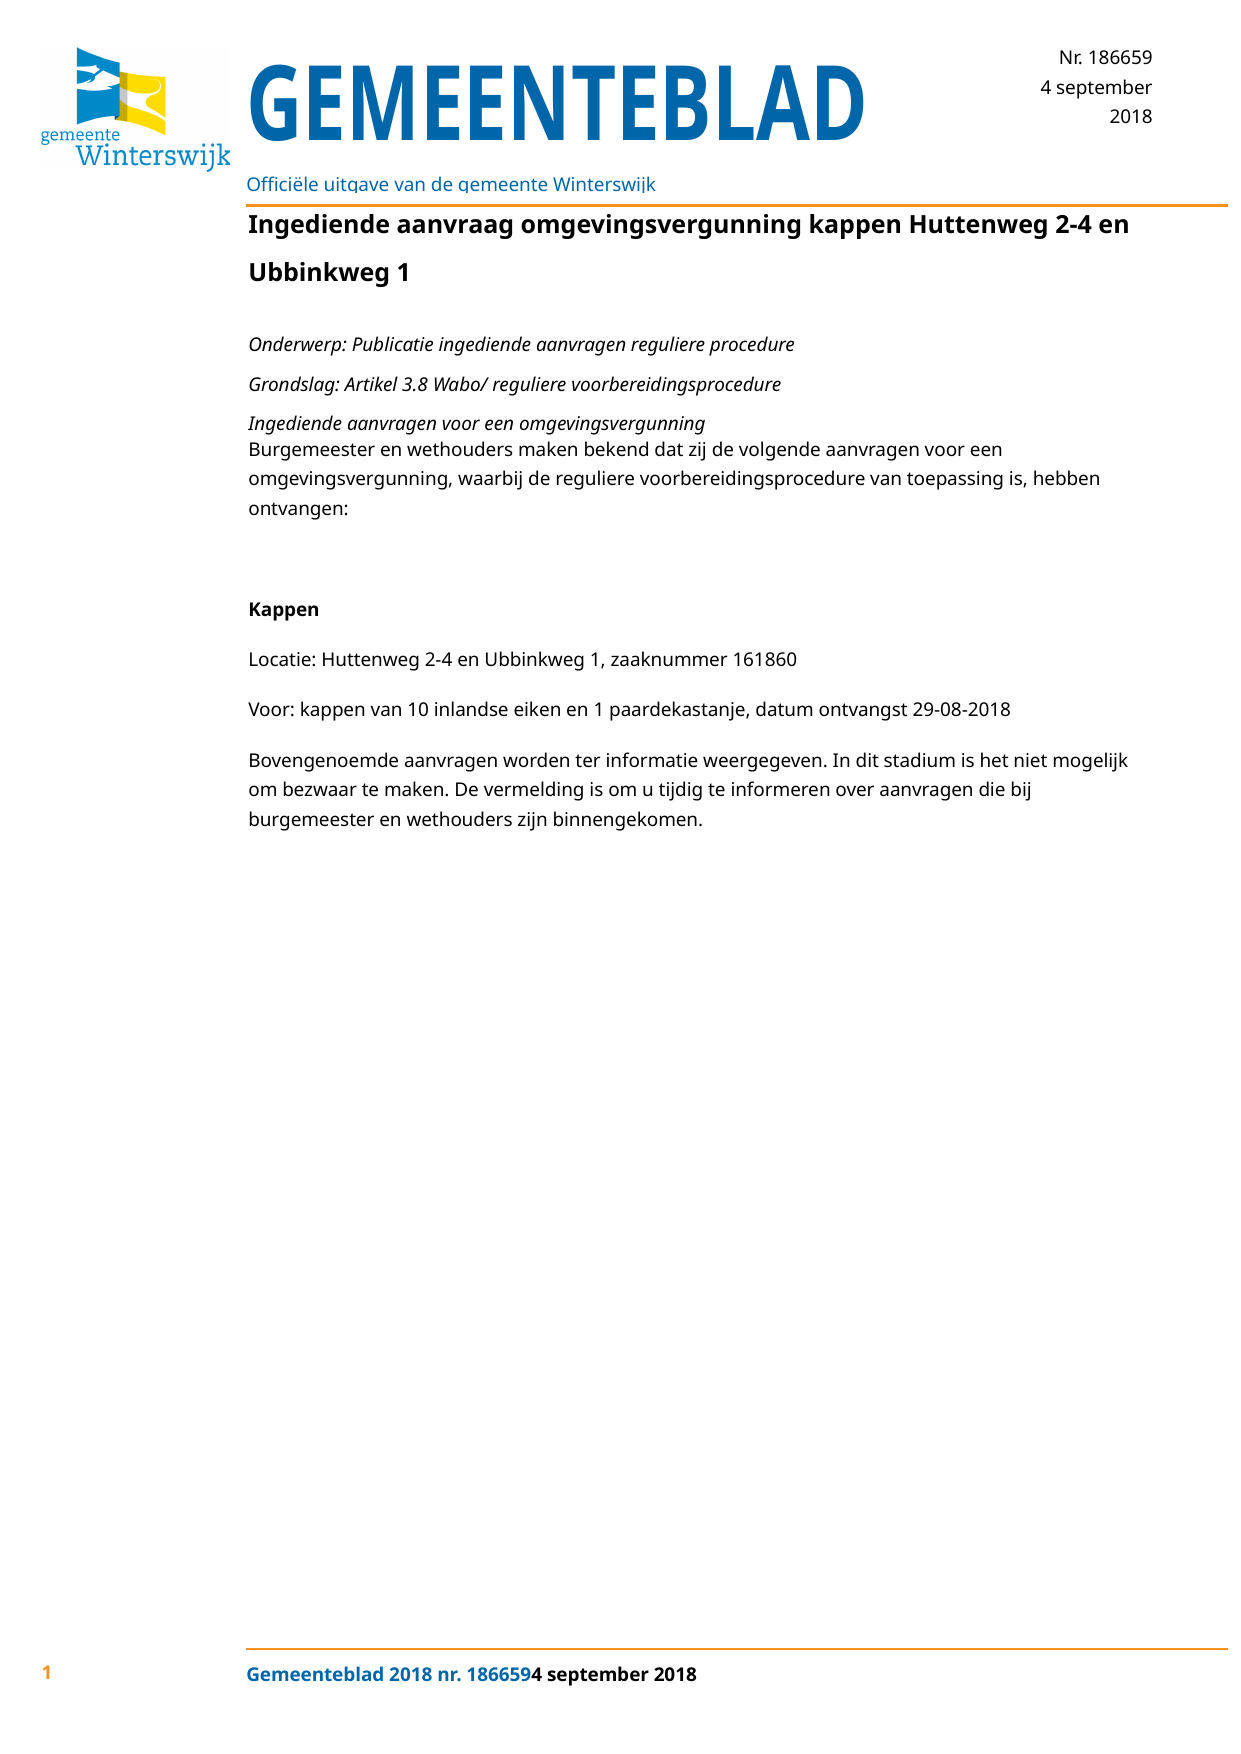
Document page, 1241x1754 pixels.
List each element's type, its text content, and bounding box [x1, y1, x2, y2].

picture [225, 153, 231, 162]
text Grondslag: Artikel 3.8 Wabo/ reguliere voorbereidingsprocedure [248, 371, 1152, 396]
text Ingediende aanvraag omgevingsvergunning kappen Huttenweg 2-4 en Ubbinkweg 1 [248, 207, 1152, 288]
text Locatie: Huttenweg 2-4 en Ubbinkweg 1, zaaknummer 161860 [248, 646, 1152, 672]
text Bovengenoemde aanvragen worden ter informatie weergegeven. In dit stadium is het niet mogelijk om bezwaar te maken. De vermelding is om u tijdig te informeren over aanvragen die bij burgemeester en wethouders zijn binnengekomen. [248, 747, 1152, 832]
text Voor: kappen van 10 inlandse eiken en 1 paardekastanje, datum ontvangst 29-08-2018 [248, 697, 1152, 722]
text Onderwerp: Publicatie ingediende aanvragen reguliere procedure [248, 331, 1152, 357]
text Ingediende aanvragen voor een omgevingsvergunning [248, 410, 1152, 436]
text Kappen [248, 596, 1152, 621]
text Burgemeester en wethouders maken bekend dat zij de volgende aanvragen voor een omgevingsvergunning, waarbij de reguliere voorbereidingsprocedure van toepassing is, hebben ontvangen: [248, 436, 1152, 521]
picture [41, 47, 231, 172]
